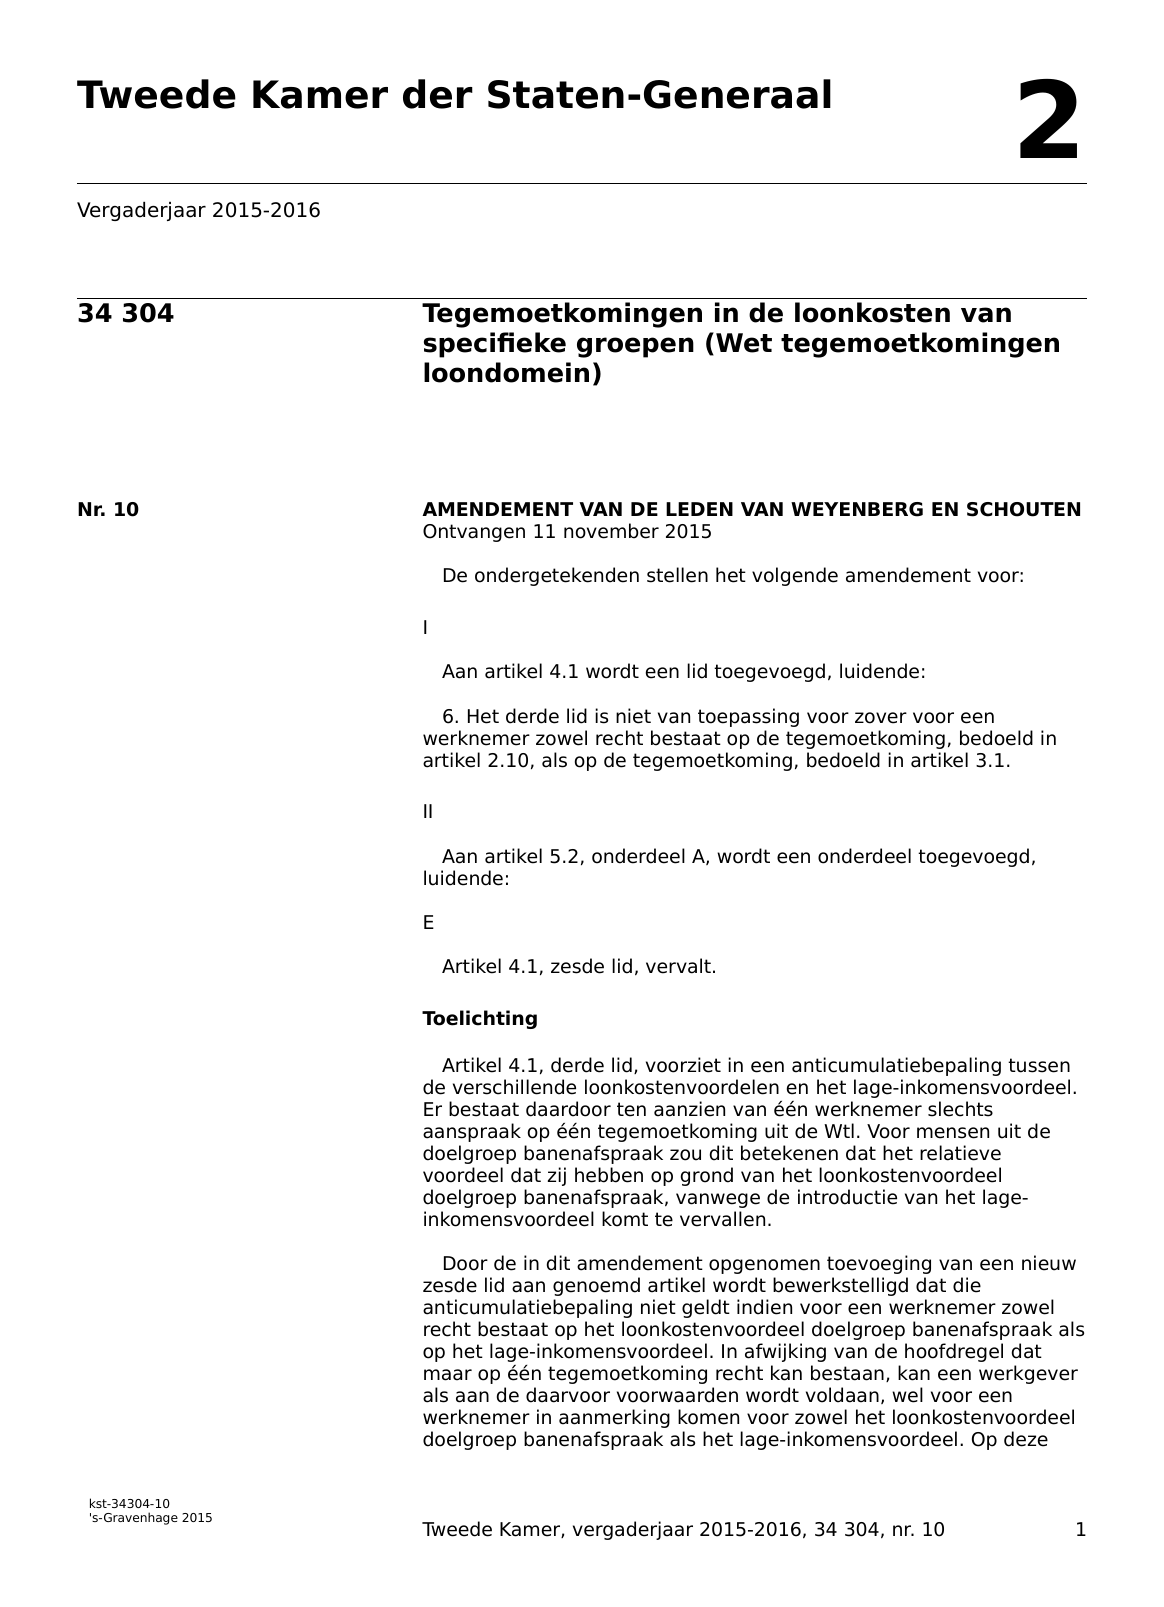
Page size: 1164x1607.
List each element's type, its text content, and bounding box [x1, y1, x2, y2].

text 6. Het derde lid is niet van toepassing voor zover voor een werknemer zowel recht bestaat op de tegemoetkoming, bedoeld in artikel 2.10, als op de tegemoetkoming, bedoeld in artikel 3.1. [422, 706, 1087, 771]
text Aan artikel 5.2, onderdeel A, wordt een onderdeel toegevoegd, luidende: [422, 846, 1087, 889]
table_header Tweede Kamer der Staten-Generaal [77, 59, 886, 183]
text E [422, 912, 1087, 934]
text Artikel 4.1, zesde lid, vervalt. [422, 956, 1087, 978]
text kst-34304-10 [88, 1497, 323, 1511]
text Artikel 4.1, derde lid, voorziet in een anticumulatiebepaling tussen de verschillende loonkostenvoordelen en het lage-inkomensvoordeel. Er bestaat daardoor ten aanzien van één werknemer slechts aanspraak op één tegemoetkoming uit de Wtl. Voor mensen uit de doelgroep banenafspraak zou dit betekenen dat het relatieve voordeel dat zij hebben op grond van het loonkostenvoordeel doelgroep banenafspraak, vanwege de introductie van het lage-inkomensvoordeel komt te vervallen. [422, 1055, 1087, 1231]
text De ondergetekenden stellen het volgende amendement voor: [422, 565, 1087, 587]
text Aan artikel 4.1 wordt een lid toegevoegd, luidende: [422, 661, 1087, 683]
subtitle II [422, 801, 1087, 823]
table_cell Vergaderjaar 2015-2016 [77, 184, 1087, 298]
text 's-Gravenhage 2015 [88, 1511, 323, 1525]
subtitle Toelichting [422, 1008, 1087, 1030]
text Ontvangen 11 november 2015 [422, 521, 1087, 543]
table_header 2 [886, 59, 1087, 183]
subtitle I [422, 617, 1087, 639]
subtitle 34 304 Tegemoetkomingen in de loonkosten van specifieke groepen (Wet tegemoetkomingen loondomein) [77, 299, 1087, 388]
text Door de in dit amendement opgenomen toevoeging van een nieuw zesde lid aan genoemd artikel wordt bewerkstelligd dat die anticumulatiebepaling niet geldt indien voor een werknemer zowel recht bestaat op het loonkostenvoordeel doelgroep banenafspraak als op het lage-inkomensvoordeel. In afwijking van de hoofdregel dat maar op één tegemoetkoming recht kan bestaan, kan een werkgever als aan de daarvoor voorwaarden wordt voldaan, wel voor een werknemer in aanmerking komen voor zowel het loonkostenvoordeel doelgroep banenafspraak als het lage-inkomensvoordeel. Op deze [422, 1253, 1087, 1451]
subtitle Nr. 10 AMENDEMENT VAN DE LEDEN VAN WEYENBERG EN SCHOUTEN [77, 499, 1087, 521]
